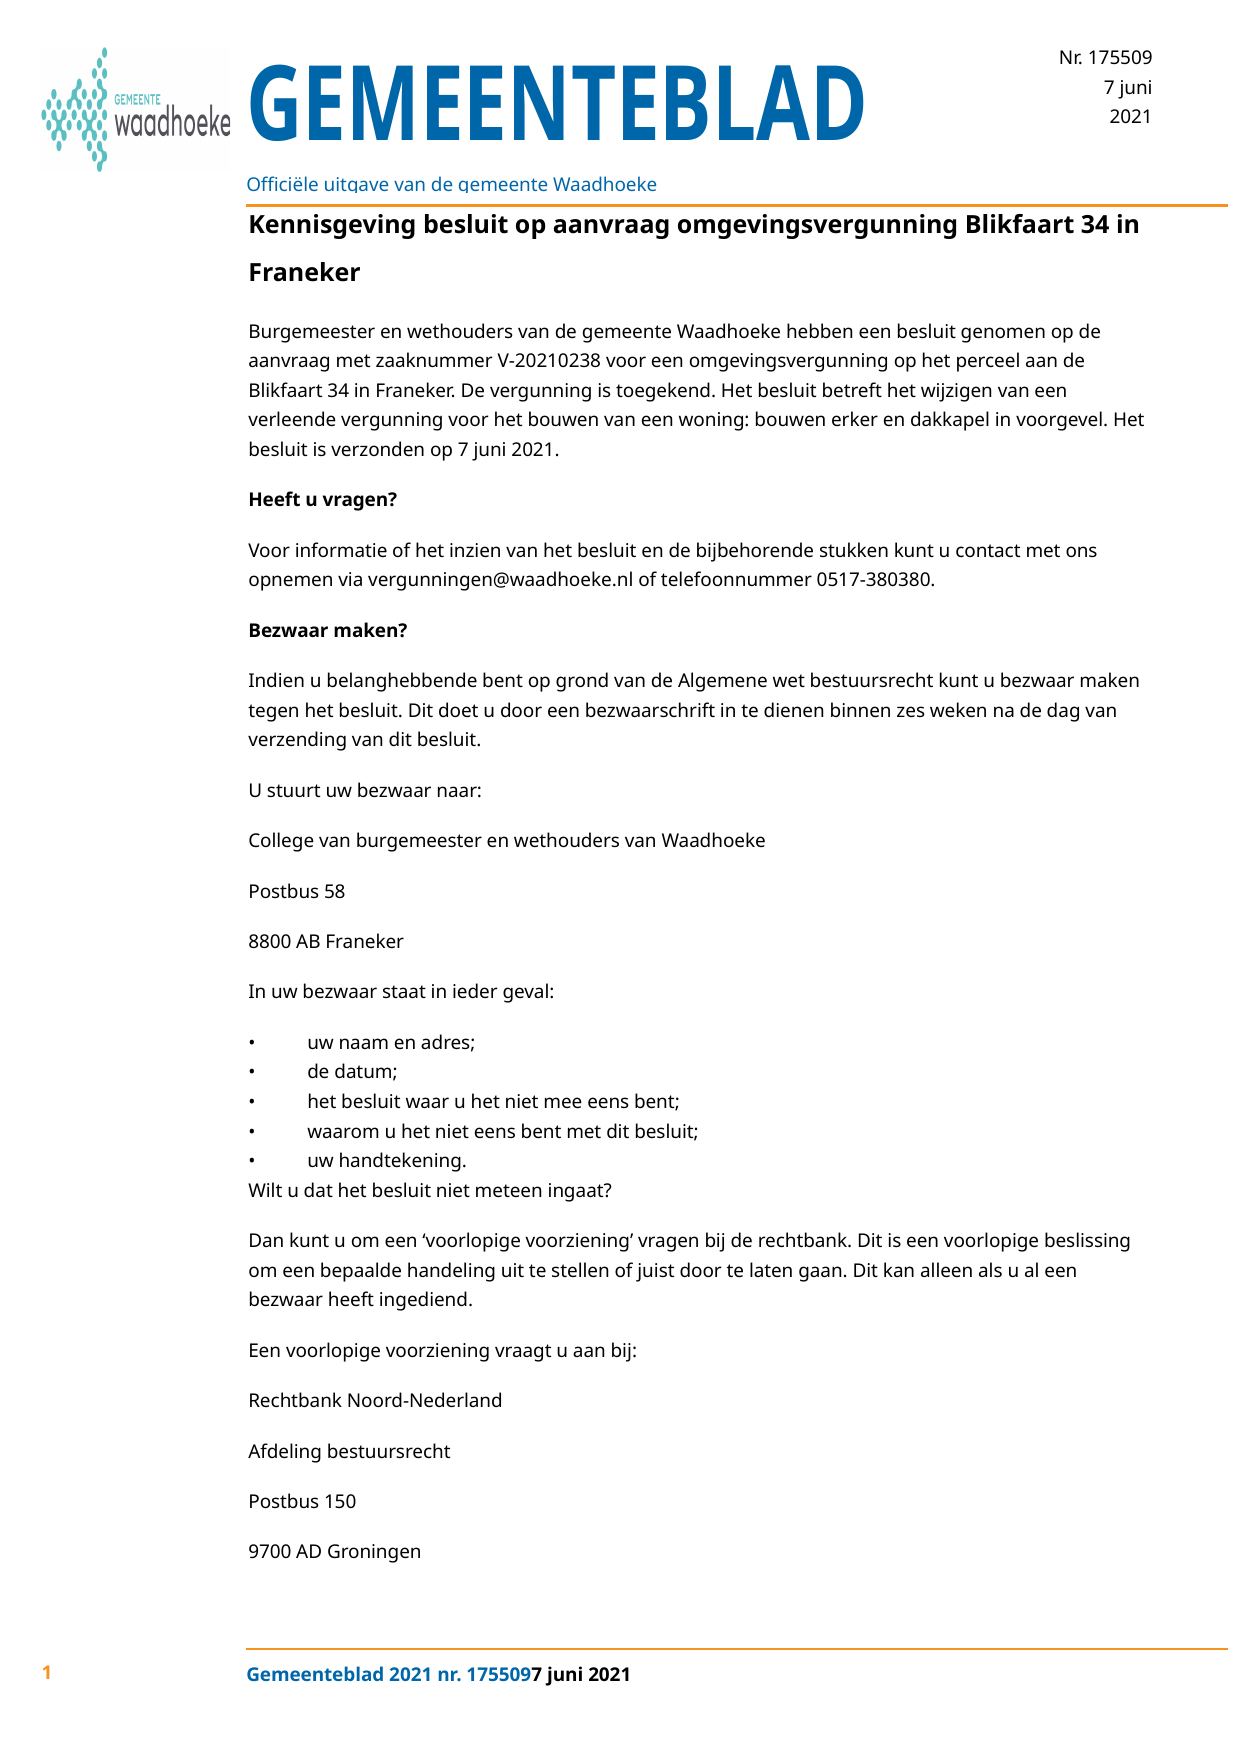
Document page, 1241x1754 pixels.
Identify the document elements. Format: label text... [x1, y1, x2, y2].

list uw handtekening. [248, 1147, 1152, 1173]
text Afdeling bestuursrecht [248, 1438, 1152, 1464]
text Dan kunt u om een ‘voorlopige voorziening’ vragen bij de rechtbank. Dit is een voorlopige beslissing om een bepaalde handeling uit te stellen of juist door te laten gaan. Dit kan alleen als u al een bezwaar heeft ingediend. [248, 1227, 1152, 1312]
text Wilt u dat het besluit niet meteen ingaat? [248, 1177, 1152, 1203]
text U stuurt uw bezwaar naar: [248, 777, 1152, 803]
list de datum; [248, 1059, 1152, 1084]
text Postbus 58 [248, 878, 1152, 904]
text Postbus 150 [248, 1488, 1152, 1514]
list het besluit waar u het niet mee eens bent; [248, 1088, 1152, 1114]
list uw naam en adres; [248, 1029, 1152, 1055]
text 8800 AB Franeker [248, 928, 1152, 954]
text Bezwaar maken? [248, 617, 1152, 643]
text In uw bezwaar staat in ieder geval: [248, 979, 1152, 1004]
text Een voorlopige voorziening vraagt u aan bij: [248, 1337, 1152, 1363]
text 9700 AD Groningen [248, 1539, 1152, 1564]
list waarom u het niet eens bent met dit besluit; [248, 1118, 1152, 1144]
text Heeft u vragen? [248, 487, 1152, 512]
text College van burgemeester en wethouders van Waadhoeke [248, 827, 1152, 853]
text Voor informatie of het inzien van het besluit en de bijbehorende stukken kunt u contact met ons opnemen via vergunningen@waadhoeke.nl of telefoonnummer 0517-380380. [248, 537, 1152, 592]
text Kennisgeving besluit op aanvraag omgevingsvergunning Blikfaart 34 in Franeker [248, 207, 1152, 288]
text Rechtbank Noord-Nederland [248, 1387, 1152, 1413]
text Burgemeester en wethouders van de gemeente Waadhoeke hebben een besluit genomen op de aanvraag met zaaknummer V-20210238 voor een omgevingsvergunning op het perceel aan de Blikfaart 34 in Franeker. De vergunning is toegekend. Het besluit betreft het wijzigen van een verleende vergunning voor het bouwen van een woning: bouwen erker en dakkapel in voorgevel. Het besluit is verzonden op 7 juni 2021. [248, 318, 1152, 462]
text Indien u belanghebbende bent op grond van de Algemene wet bestuursrecht kunt u bezwaar maken tegen het besluit. Dit doet u door een bezwaarschrift in te dienen binnen zes weken na de dag van verzending van dit besluit. [248, 667, 1152, 752]
picture [41, 47, 231, 172]
